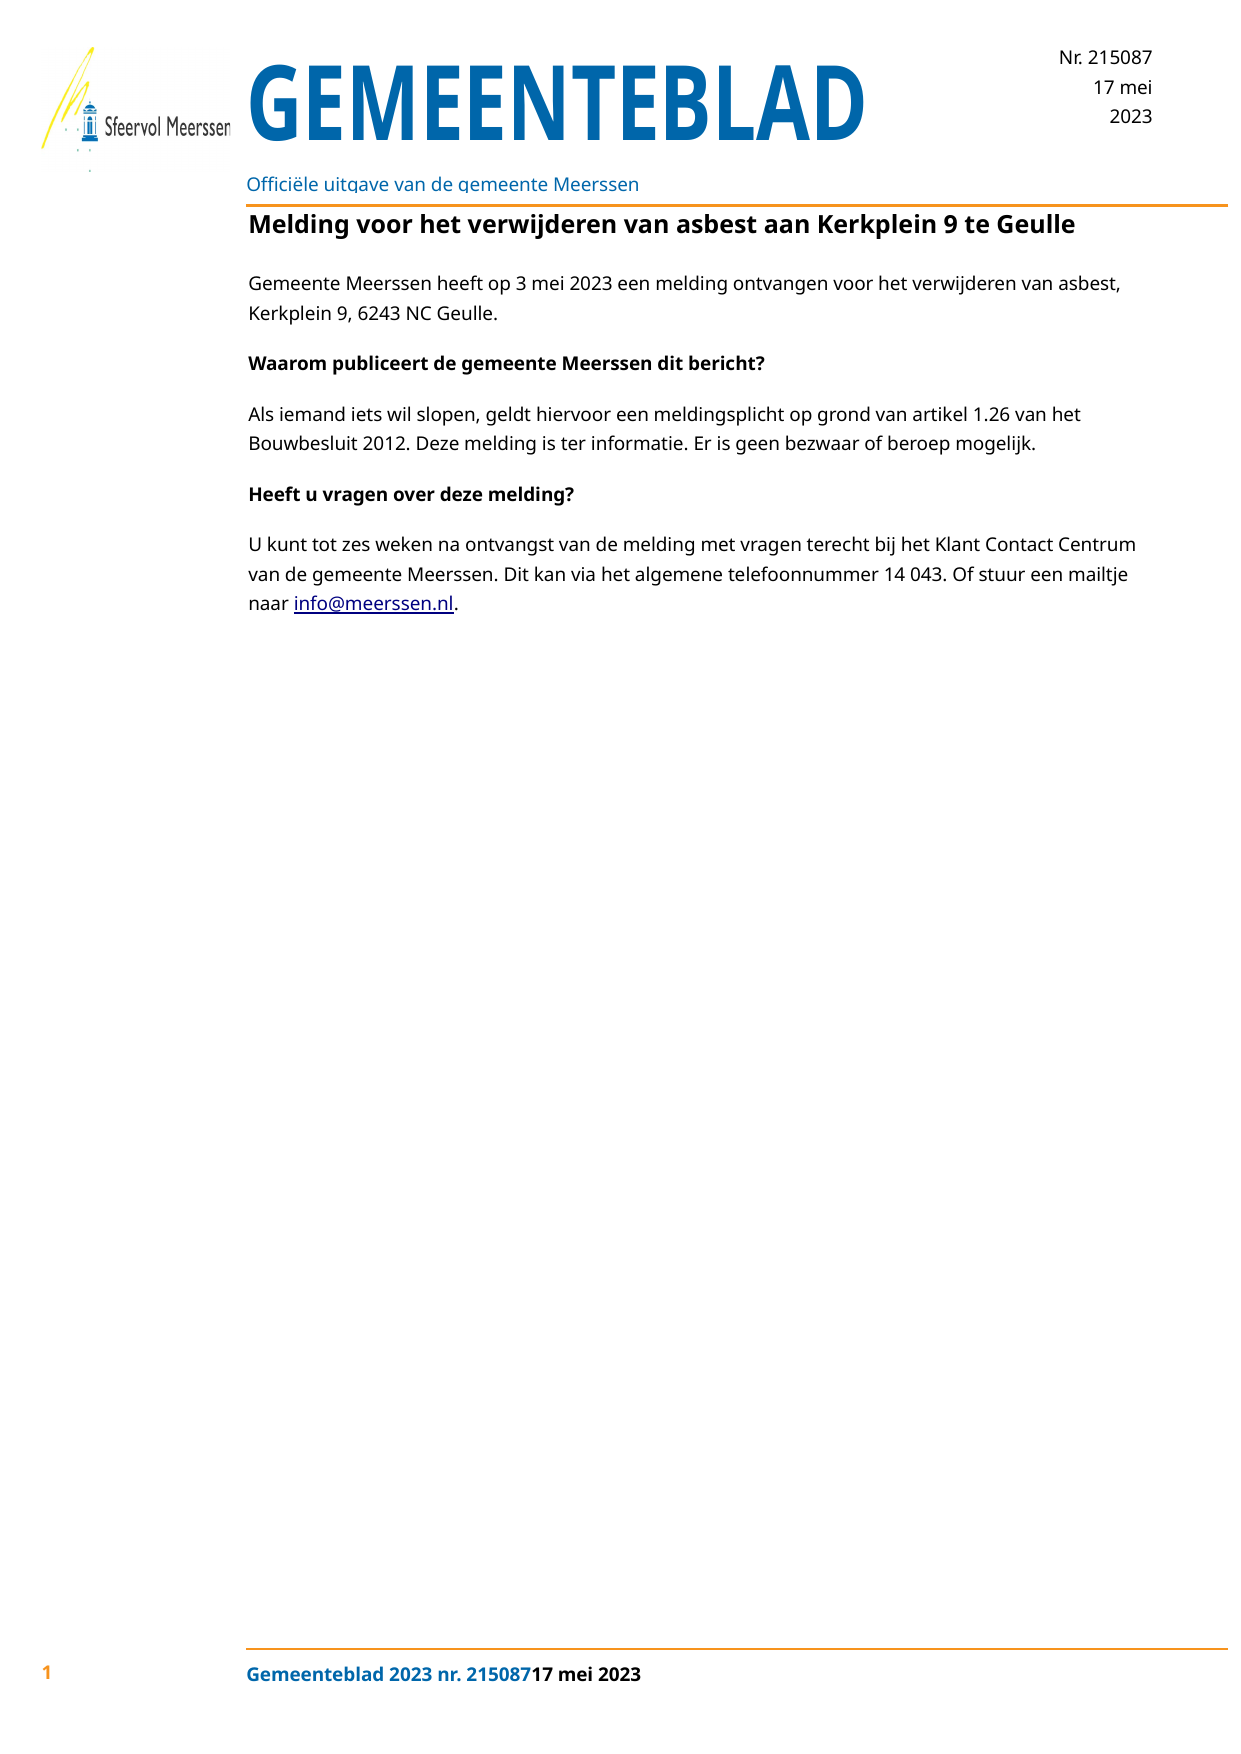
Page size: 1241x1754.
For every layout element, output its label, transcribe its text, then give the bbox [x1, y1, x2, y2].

text Als iemand iets wil slopen, geldt hiervoor een meldingsplicht op grond van artikel 1.26 van het Bouwbesluit 2012. Deze melding is ter informatie. Er is geen bezwaar of beroep mogelijk. [248, 401, 1152, 456]
text Waarom publiceert de gemeente Meerssen dit bericht? [248, 350, 1152, 376]
text Heeft u vragen over deze melding? [248, 481, 1152, 506]
text Melding voor het verwijderen van asbest aan Kerkplein 9 te Geulle [248, 207, 1152, 241]
picture [41, 47, 231, 172]
text U kunt tot zes weken na ontvangst van de melding met vragen terecht bij het Klant Contact Centrum van de gemeente Meerssen. Dit kan via het algemene telefoonnummer 14 043. Of stuur een mailtje naar info@meerssen.nl. [248, 531, 1152, 616]
text Gemeente Meerssen heeft op 3 mei 2023 een melding ontvangen voor het verwijderen van asbest, Kerkplein 9, 6243 NC Geulle. [248, 270, 1152, 326]
